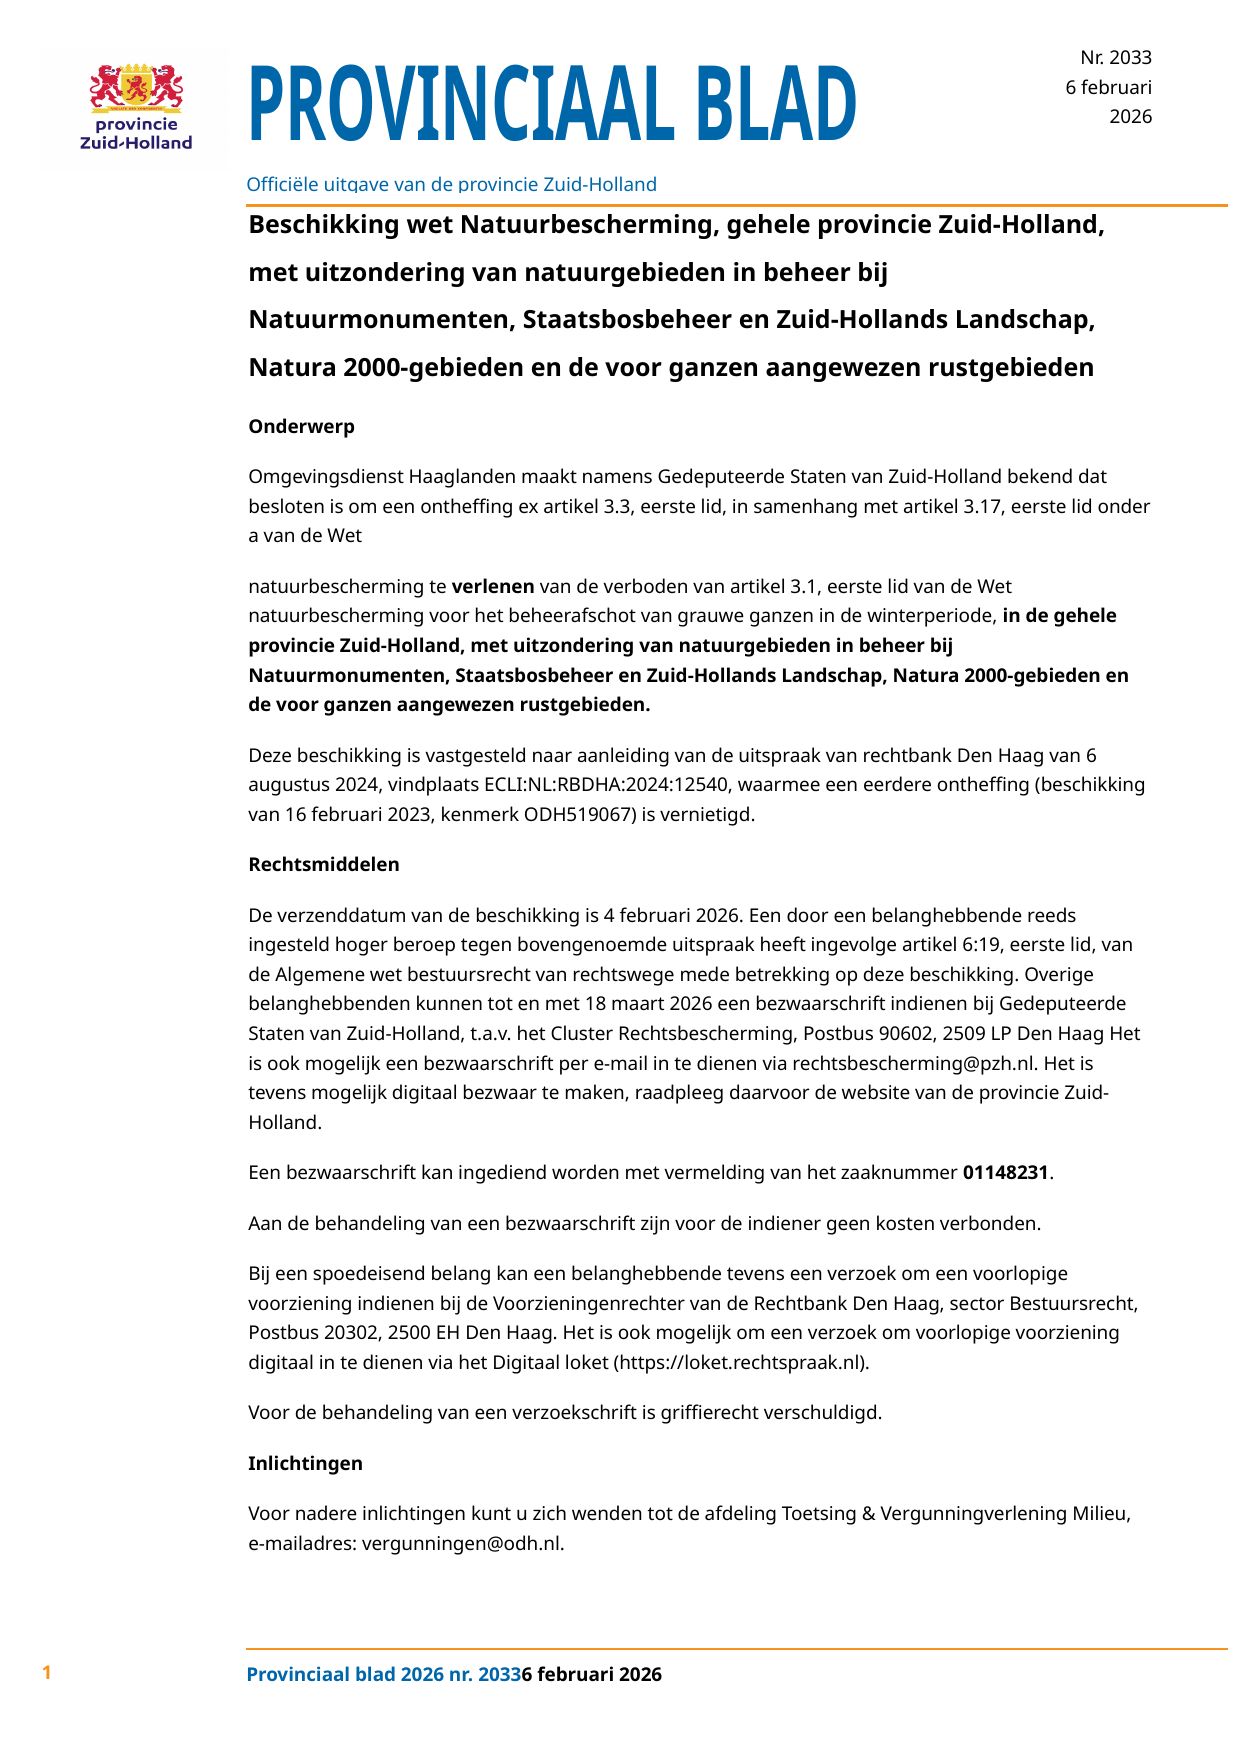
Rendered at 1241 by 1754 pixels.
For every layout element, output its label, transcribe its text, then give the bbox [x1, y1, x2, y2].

text Deze beschikking is vastgesteld naar aanleiding van de uitspraak van rechtbank Den Haag van 6 augustus 2024, vindplaats ECLI:NL:RBDHA:2024:12540, waarmee een eerdere ontheffing (beschikking van 16 februari 2023, kenmerk ODH519067) is vernietigd. [248, 742, 1152, 827]
text Rechtsmiddelen [248, 851, 1152, 877]
text Een bezwaarschrift kan ingediend worden met vermelding van het zaaknummer 01148231. [248, 1159, 1152, 1185]
text Voor nadere inlichtingen kunt u zich wenden tot de afdeling Toetsing & Vergunningverlening Milieu, e-mailadres: vergunningen@odh.nl. [248, 1500, 1152, 1556]
text natuurbescherming te verlenen van de verboden van artikel 3.1, eerste lid van de Wet natuurbescherming voor het beheerafschot van grauwe ganzen in de winterperiode, in de gehele provincie Zuid-Holland, met uitzondering van natuurgebieden in beheer bij Natuurmonumenten, Staatsbosbeheer en Zuid-Hollands Landschap, Natura 2000-gebieden en de voor ganzen aangewezen rustgebieden. [248, 573, 1152, 717]
text Bij een spoedeisend belang kan een belanghebbende tevens een verzoek om een voorlopige voorziening indienen bij de Voorzieningenrechter van de Rechtbank Den Haag, sector Bestuursrecht, Postbus 20302, 2500 EH Den Haag. Het is ook mogelijk om een verzoek om voorlopige voorziening digitaal in te dienen via het Digitaal loket (https://loket.rechtspraak.nl). [248, 1260, 1152, 1375]
text Beschikking wet Natuurbescherming, gehele provincie Zuid-Holland, met uitzondering van natuurgebieden in beheer bij Natuurmonumenten, Staatsbosbeheer en Zuid-Hollands Landschap, Natura 2000-gebieden en de voor ganzen aangewezen rustgebieden [248, 207, 1152, 384]
text Onderwerp [248, 413, 1152, 439]
text Voor de behandeling van een verzoekschrift is griffierecht verschuldigd. [248, 1399, 1152, 1425]
picture [41, 47, 231, 172]
text Aan de behandeling van een bezwaarschrift zijn voor de indiener geen kosten verbonden. [248, 1210, 1152, 1236]
text Omgevingsdienst Haaglanden maakt namens Gedeputeerde Staten van Zuid-Holland bekend dat besloten is om een ontheffing ex artikel 3.3, eerste lid, in samenhang met artikel 3.17, eerste lid onder a van de Wet [248, 463, 1152, 548]
text De verzenddatum van de beschikking is 4 februari 2026. Een door een belanghebbende reeds ingesteld hoger beroep tegen bovengenoemde uitspraak heeft ingevolge artikel 6:19, eerste lid, van de Algemene wet bestuursrecht van rechtswege mede betrekking op deze beschikking. Overige belanghebbenden kunnen tot en met 18 maart 2026 een bezwaarschrift indienen bij Gedeputeerde Staten van Zuid-Holland, t.a.v. het Cluster Rechtsbescherming, Postbus 90602, 2509 LP Den Haag Het is ook mogelijk een bezwaarschrift per e-mail in te dienen via rechtsbescherming@pzh.nl. Het is tevens mogelijk digitaal bezwaar te maken, raadpleeg daarvoor de website van de provincie Zuid-Holland. [248, 902, 1152, 1135]
text Inlichtingen [248, 1450, 1152, 1476]
